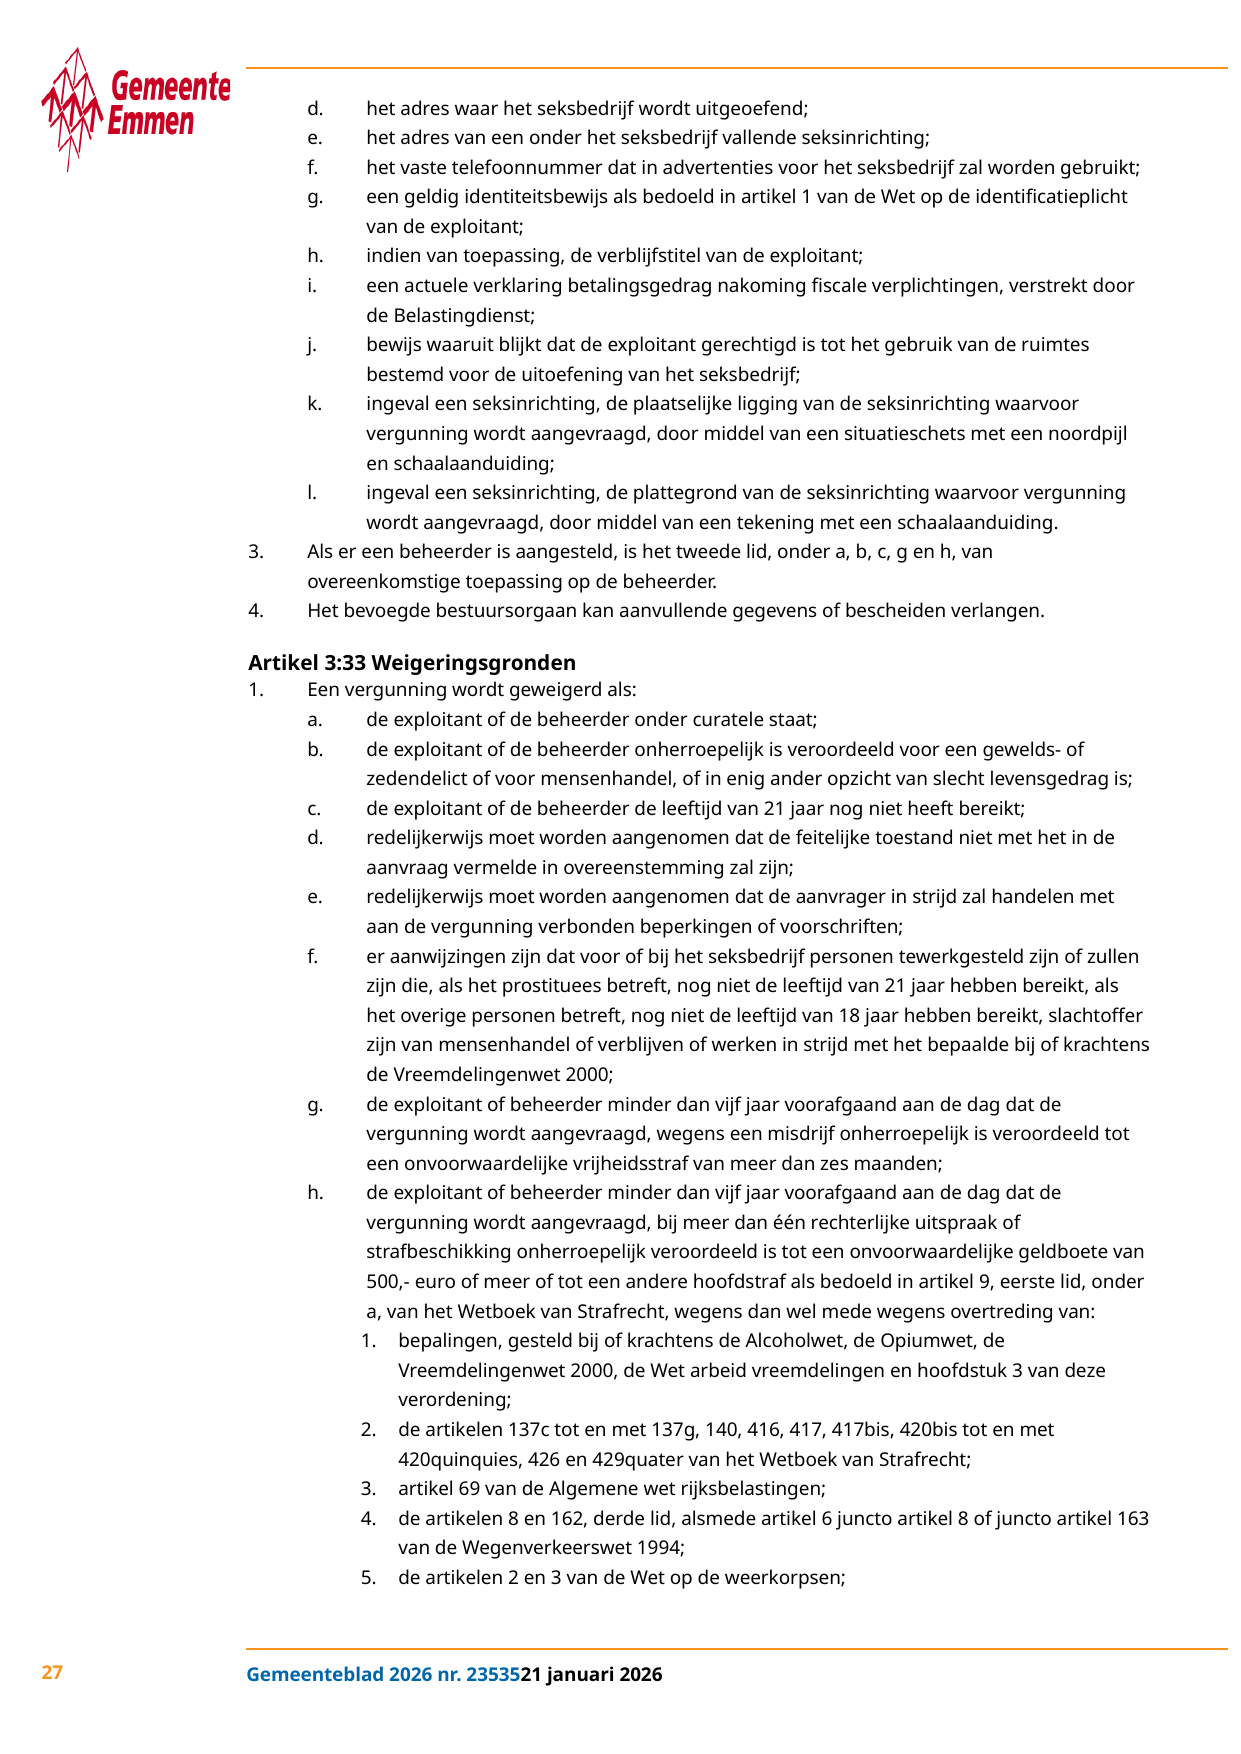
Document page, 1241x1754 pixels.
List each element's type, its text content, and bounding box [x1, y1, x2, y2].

list er aanwijzingen zijn dat voor of bij het seksbedrijf personen tewerkgesteld zijn of zullen zijn die, als het prostituees betreft, nog niet de leeftijd van 21 jaar hebben bereikt, als het overige personen betreft, nog niet de leeftijd van 18 jaar hebben bereikt, slachtoffer zijn van mensenhandel of verblijven of werken in strijd met het bepaalde bij of krachtens de Vreemdelingenwet 2000; [307, 943, 1152, 1087]
list Het bevoegde bestuursorgaan kan aanvullende gegevens of bescheiden verlangen. [248, 598, 1152, 623]
text Artikel 3:33 Weigeringsgronden [248, 648, 1152, 677]
list bepalingen, gesteld bij of krachtens de Alcoholwet, de Opiumwet, de Vreemdelingenwet 2000, de Wet arbeid vreemdelingen en hoofdstuk 3 van deze verordening; [361, 1327, 1152, 1412]
list de artikelen 8 en 162, derde lid, alsmede artikel 6 juncto artikel 8 of juncto artikel 163 van de Wegenverkeerswet 1994; [361, 1505, 1152, 1560]
list indien van toepassing, de verblijfstitel van de exploitant; [307, 243, 1152, 268]
list de exploitant of de beheerder de leeftijd van 21 jaar nog niet heeft bereikt; [307, 795, 1152, 821]
list Een vergunning wordt geweigerd als: [248, 677, 1152, 702]
list het adres waar het seksbedrijf wordt uitgeoefend; [307, 95, 1152, 121]
list ingeval een seksinrichting, de plattegrond van de seksinrichting waarvoor vergunning wordt aangevraagd, door middel van een tekening met een schaalaanduiding. [307, 479, 1152, 535]
list Als er een beheerder is aangesteld, is het tweede lid, onder a, b, c, g en h, van overeenkomstige toepassing op de beheerder. [248, 538, 1152, 594]
list bewijs waaruit blijkt dat de exploitant gerechtigd is tot het gebruik van de ruimtes bestemd voor de uitoefening van het seksbedrijf; [307, 331, 1152, 387]
list de artikelen 137c tot en met 137g, 140, 416, 417, 417bis, 420bis tot en met 420quinquies, 426 en 429quater van het Wetboek van Strafrecht; [361, 1416, 1152, 1471]
list een actuele verklaring betalingsgedrag nakoming fiscale verplichtingen, verstrekt door de Belastingdienst; [307, 272, 1152, 328]
list het adres van een onder het seksbedrijf vallende seksinrichting; [307, 124, 1152, 150]
list de exploitant of beheerder minder dan vijf jaar voorafgaand aan de dag dat de vergunning wordt aangevraagd, wegens een misdrijf onherroepelijk is veroordeeld tot een onvoorwaardelijke vrijheidsstraf van meer dan zes maanden; [307, 1091, 1152, 1176]
list de exploitant of de beheerder onder curatele staat; [307, 706, 1152, 732]
list artikel 69 van de Algemene wet rijksbelastingen; [361, 1475, 1152, 1501]
list de exploitant of de beheerder onherroepelijk is veroordeeld voor een gewelds- of zedendelict of voor mensenhandel, of in enig ander opzicht van slecht levensgedrag is; [307, 736, 1152, 791]
picture [41, 47, 231, 172]
list een geldig identiteitsbewijs als bedoeld in artikel 1 van de Wet op de identificatieplicht van de exploitant; [307, 183, 1152, 239]
list het vaste telefoonnummer dat in advertenties voor het seksbedrijf zal worden gebruikt; [307, 154, 1152, 180]
list redelijkerwijs moet worden aangenomen dat de aanvrager in strijd zal handelen met aan de vergunning verbonden beperkingen of voorschriften; [307, 884, 1152, 939]
list de exploitant of beheerder minder dan vijf jaar voorafgaand aan de dag dat de vergunning wordt aangevraagd, bij meer dan één rechterlijke uitspraak of strafbeschikking onherroepelijk veroordeeld is tot een onvoorwaardelijke geldboete van 500,- euro of meer of tot een andere hoofdstraf als bedoeld in artikel 9, eerste lid, onder a, van het Wetboek van Strafrecht, wegens dan wel mede wegens overtreding van: [307, 1179, 1152, 1323]
list redelijkerwijs moet worden aangenomen dat de feitelijke toestand niet met het in de aanvraag vermelde in overeenstemming zal zijn; [307, 824, 1152, 880]
list ingeval een seksinrichting, de plaatselijke ligging van de seksinrichting waarvoor vergunning wordt aangevraagd, door middel van een situatieschets met een noordpijl en schaalaanduiding; [307, 391, 1152, 476]
list de artikelen 2 en 3 van de Wet op de weerkorpsen; [361, 1564, 1152, 1590]
